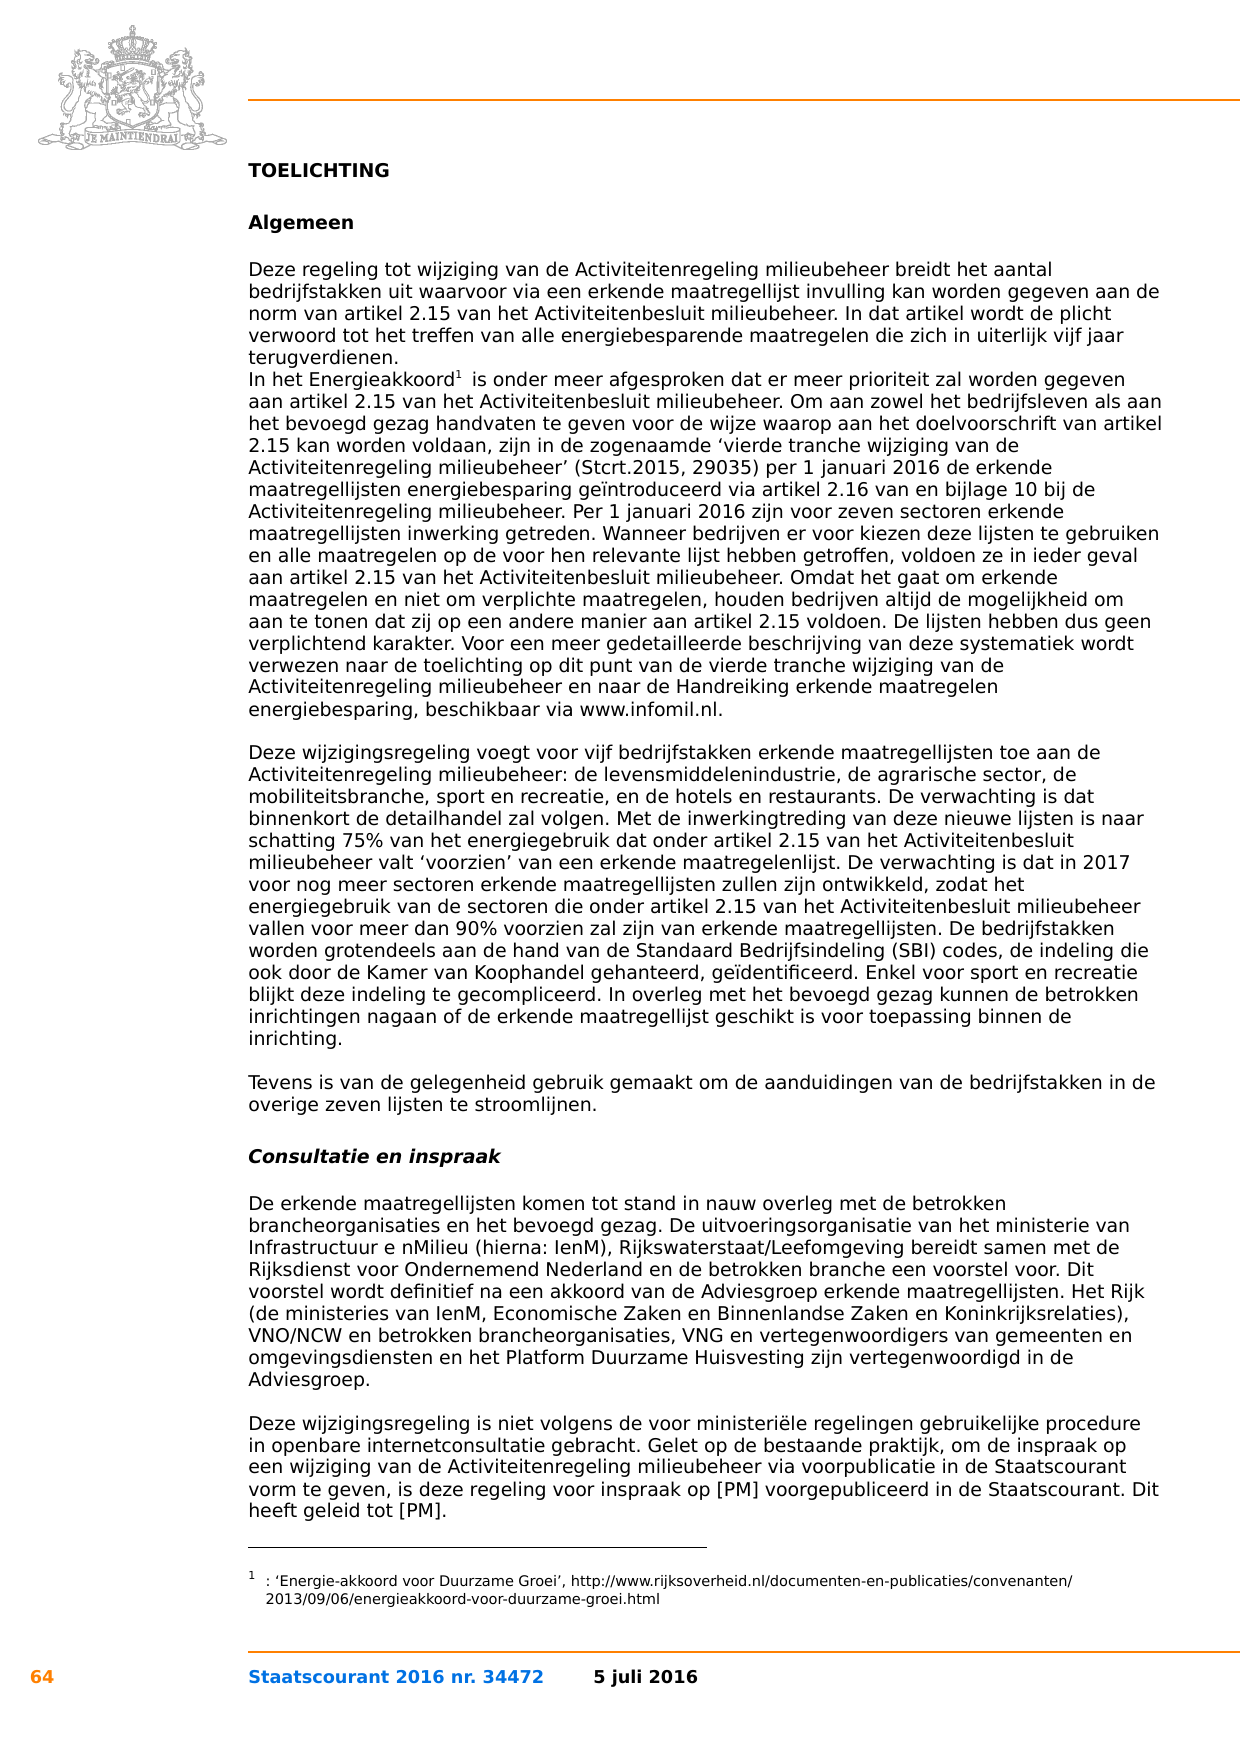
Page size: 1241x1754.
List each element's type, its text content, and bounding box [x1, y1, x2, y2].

subtitle Consultatie en inspraak [248, 1146, 1163, 1168]
picture [38, 25, 227, 150]
text Deze wijzigingsregeling is niet volgens de voor ministeriële regelingen gebruikelijke procedure in openbare internetconsultatie gebracht. Gelet op de bestaande praktijk, om de inspraak op een wijziging van de Activiteitenregeling milieubeheer via voorpublicatie in de Staatscourant vorm te geven, is deze regeling voor inspraak op [PM] voorgepubliceerd in de Staatscourant. Dit heeft geleid tot [PM]. [248, 1412, 1163, 1522]
text De erkende maatregellijsten komen tot stand in nauw overleg met de betrokken brancheorganisaties en het bevoegd gezag. De uitvoeringsorganisatie van het ministerie van Infrastructuur e nMilieu (hierna: IenM), Rijkswaterstaat/Leefomgeving bereidt samen met de Rijksdienst voor Ondernemend Nederland en de betrokken branche een voorstel voor. Dit voorstel wordt definitief na een akkoord van de Adviesgroep erkende maatregellijsten. Het Rijk (de ministeries van IenM, Economische Zaken en Binnenlandse Zaken en Koninkrijksrelaties), VNO/NCW en betrokken brancheorganisaties, VNG en vertegenwoordigers van gemeenten en omgevingsdiensten en het Platform Duurzame Huisvesting zijn vertegenwoordigd in de Adviesgroep. [248, 1193, 1163, 1391]
text Deze wijzigingsregeling voegt voor vijf bedrijfstakken erkende maatregellijsten toe aan de Activiteitenregeling milieubeheer: de levensmiddelenindustrie, de agrarische sector, de mobiliteitsbranche, sport en recreatie, en de hotels en restaurants. De verwachting is dat binnenkort de detailhandel zal volgen. Met de inwerkingtreding van deze nieuwe lijsten is naar schatting 75% van het energiegebruik dat onder artikel 2.15 van het Activiteitenbesluit milieubeheer valt ‘voorzien’ van een erkende maatregelenlijst. De verwachting is dat in 2017 voor nog meer sectoren erkende maatregellijsten zullen zijn ontwikkeld, zodat het energiegebruik van de sectoren die onder artikel 2.15 van het Activiteitenbesluit milieubeheer vallen voor meer dan 90% voorzien zal zijn van erkende maatregellijsten. De bedrijfstakken worden grotendeels aan de hand van de Standaard Bedrijfsindeling (SBI) codes, de indeling die ook door de Kamer van Koophandel gehanteerd, geïdentificeerd. Enkel voor sport en recreatie blijkt deze indeling te gecompliceerd. In overleg met het bevoegd gezag kunnen de betrokken inrichtingen nagaan of de erkende maatregellijst geschikt is voor toepassing binnen de inrichting. [248, 742, 1163, 1050]
subtitle Algemeen [248, 212, 1163, 234]
text : ‘Energie-akkoord voor Duurzame Groei’, http://www.rijksoverheid.nl/documenten-en-publicaties/convenanten/2013/09/06/energieakkoord-voor-duurzame-groei.html [248, 1569, 1163, 1608]
text In het Energieakkoord is onder meer afgesproken dat er meer prioriteit zal worden gegeven aan artikel 2.15 van het Activiteitenbesluit milieubeheer. Om aan zowel het bedrijfsleven als aan het bevoegd gezag handvaten te geven voor de wijze waarop aan het doelvoorschrift van artikel 2.15 kan worden voldaan, zijn in de zogenaamde ‘vierde tranche wijziging van de Activiteitenregeling milieubeheer’ (Stcrt.2015, 29035) per 1 januari 2016 de erkende maatregellijsten energiebesparing geïntroduceerd via artikel 2.16 van en bijlage 10 bij de Activiteitenregeling milieubeheer. Per 1 januari 2016 zijn voor zeven sectoren erkende maatregellijsten inwerking getreden. Wanneer bedrijven er voor kiezen deze lijsten te gebruiken en alle maatregelen op de voor hen relevante lijst hebben getroffen, voldoen ze in ieder geval aan artikel 2.15 van het Activiteitenbesluit milieubeheer. Omdat het gaat om erkende maatregelen en niet om verplichte maatregelen, houden bedrijven altijd de mogelijkheid om aan te tonen dat zij op een andere manier aan artikel 2.15 voldoen. De lijsten hebben dus geen verplichtend karakter. Voor een meer gedetailleerde beschrijving van deze systematiek wordt verwezen naar de toelichting op dit punt van de vierde tranche wijziging van de Activiteitenregeling milieubeheer en naar de Handreiking erkende maatregelen energiebesparing, beschikbaar via www.infomil.nl. [248, 369, 1163, 720]
text Tevens is van de gelegenheid gebruik gemaakt om de aanduidingen van de bedrijfstakken in de overige zeven lijsten te stroomlijnen. [248, 1072, 1163, 1116]
text Deze regeling tot wijziging van de Activiteitenregeling milieubeheer breidt het aantal bedrijfstakken uit waarvoor via een erkende maatregellijst invulling kan worden gegeven aan de norm van artikel 2.15 van het Activiteitenbesluit milieubeheer. In dat artikel wordt de plicht verwoord tot het treffen van alle energiebesparende maatregelen die zich in uiterlijk vijf jaar terugverdienen. [248, 259, 1163, 369]
subtitle TOELICHTING [248, 160, 1163, 182]
